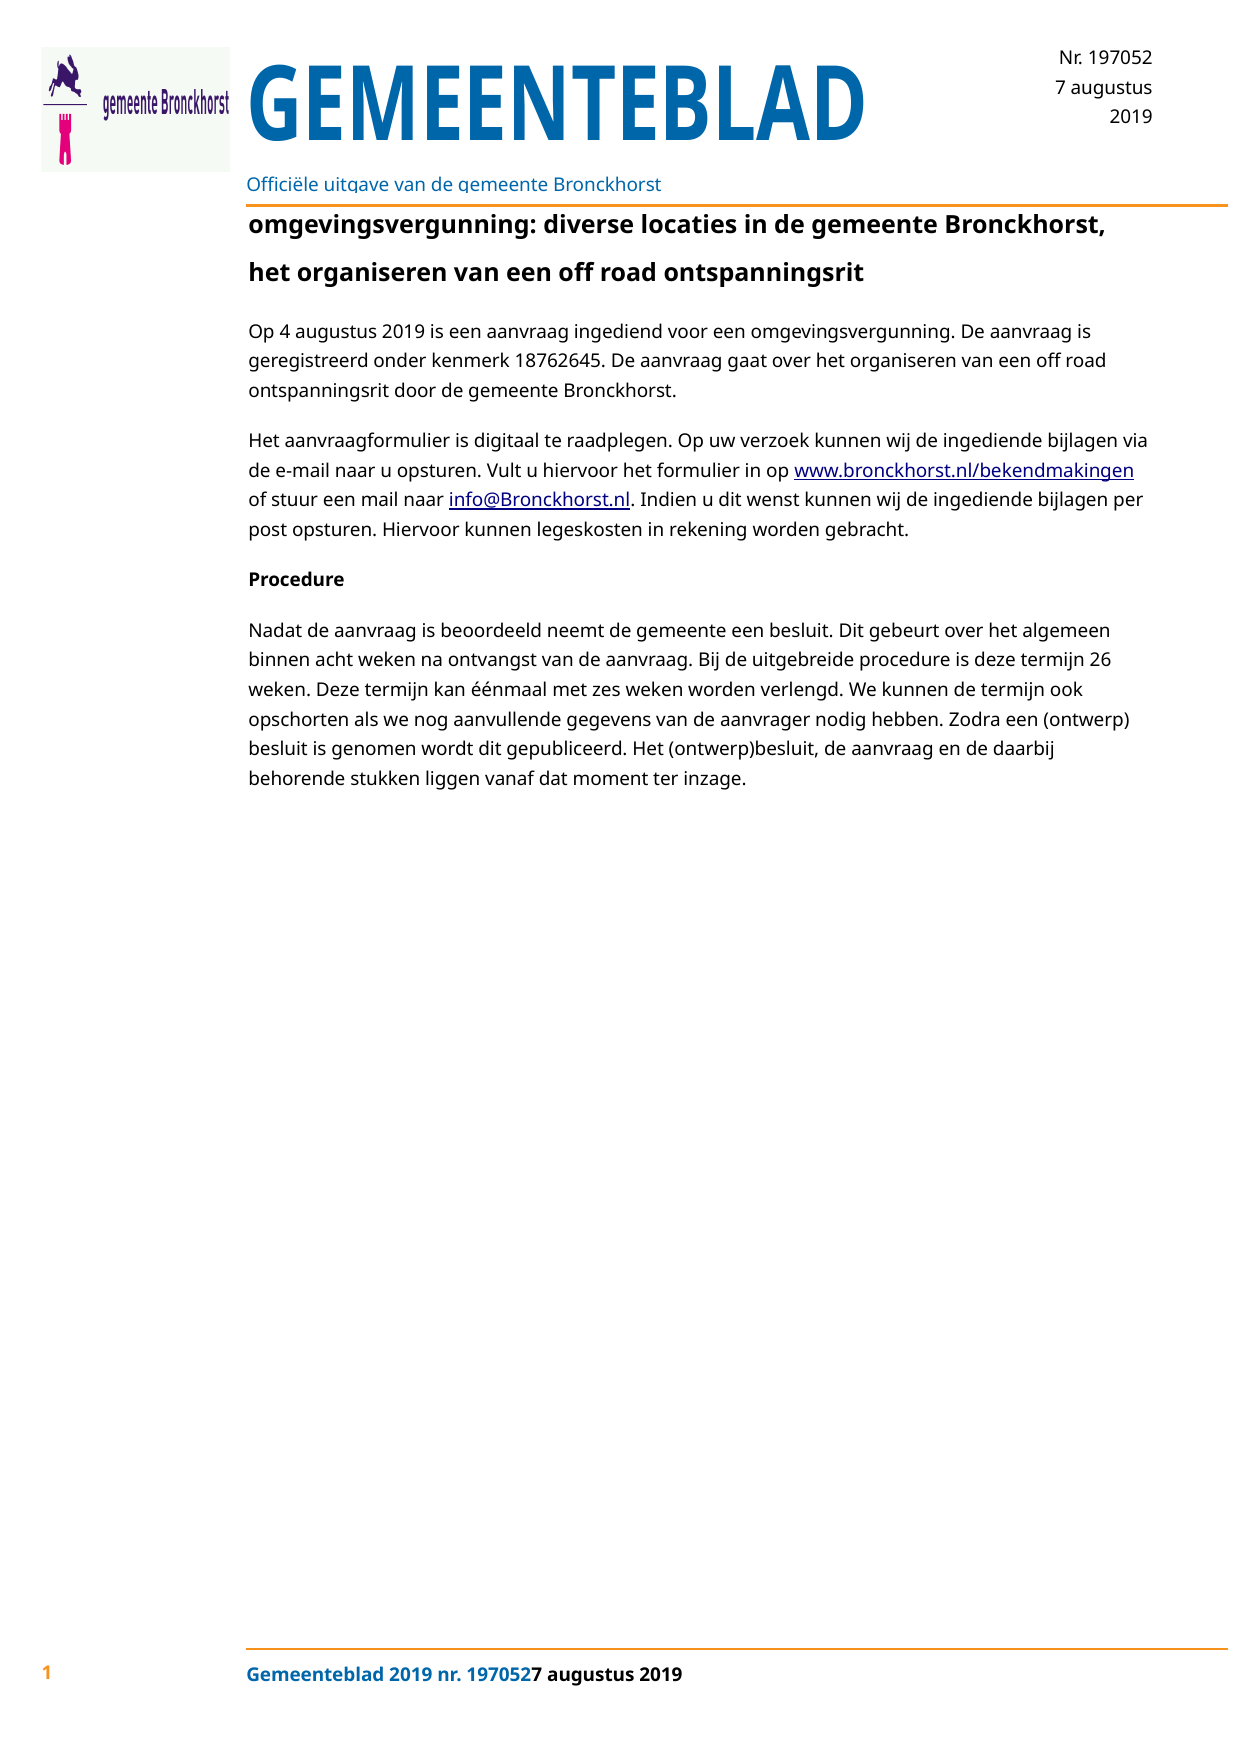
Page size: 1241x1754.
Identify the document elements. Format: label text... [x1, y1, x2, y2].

picture [41, 47, 231, 172]
text omgevingsvergunning: diverse locaties in de gemeente Bronckhorst, het organiseren van een off road ontspanningsrit [248, 207, 1152, 288]
text Op 4 augustus 2019 is een aanvraag ingediend voor een omgevingsvergunning. De aanvraag is geregistreerd onder kenmerk 18762645. De aanvraag gaat over het organiseren van een off road ontspanningsrit door de gemeente Bronckhorst. [248, 318, 1152, 403]
text Het aanvraagformulier is digitaal te raadplegen. Op uw verzoek kunnen wij de ingediende bijlagen via de e-mail naar u opsturen. Vult u hiervoor het formulier in op www.bronckhorst.nl/bekendmakingen of stuur een mail naar info@Bronckhorst.nl. Indien u dit wenst kunnen wij de ingediende bijlagen per post opsturen. Hiervoor kunnen legeskosten in rekening worden gebracht. [248, 427, 1152, 542]
text Nadat de aanvraag is beoordeeld neemt de gemeente een besluit. Dit gebeurt over het algemeen binnen acht weken na ontvangst van de aanvraag. Bij de uitgebreide procedure is deze termijn 26 weken. Deze termijn kan éénmaal met zes weken worden verlengd. We kunnen de termijn ook opschorten als we nog aanvullende gegevens van de aanvrager nodig hebben. Zodra een (ontwerp) besluit is genomen wordt dit gepubliceerd. Het (ontwerp)besluit, de aanvraag en de daarbij behorende stukken liggen vanaf dat moment ter inzage. [248, 617, 1152, 791]
text Procedure [248, 567, 1152, 592]
